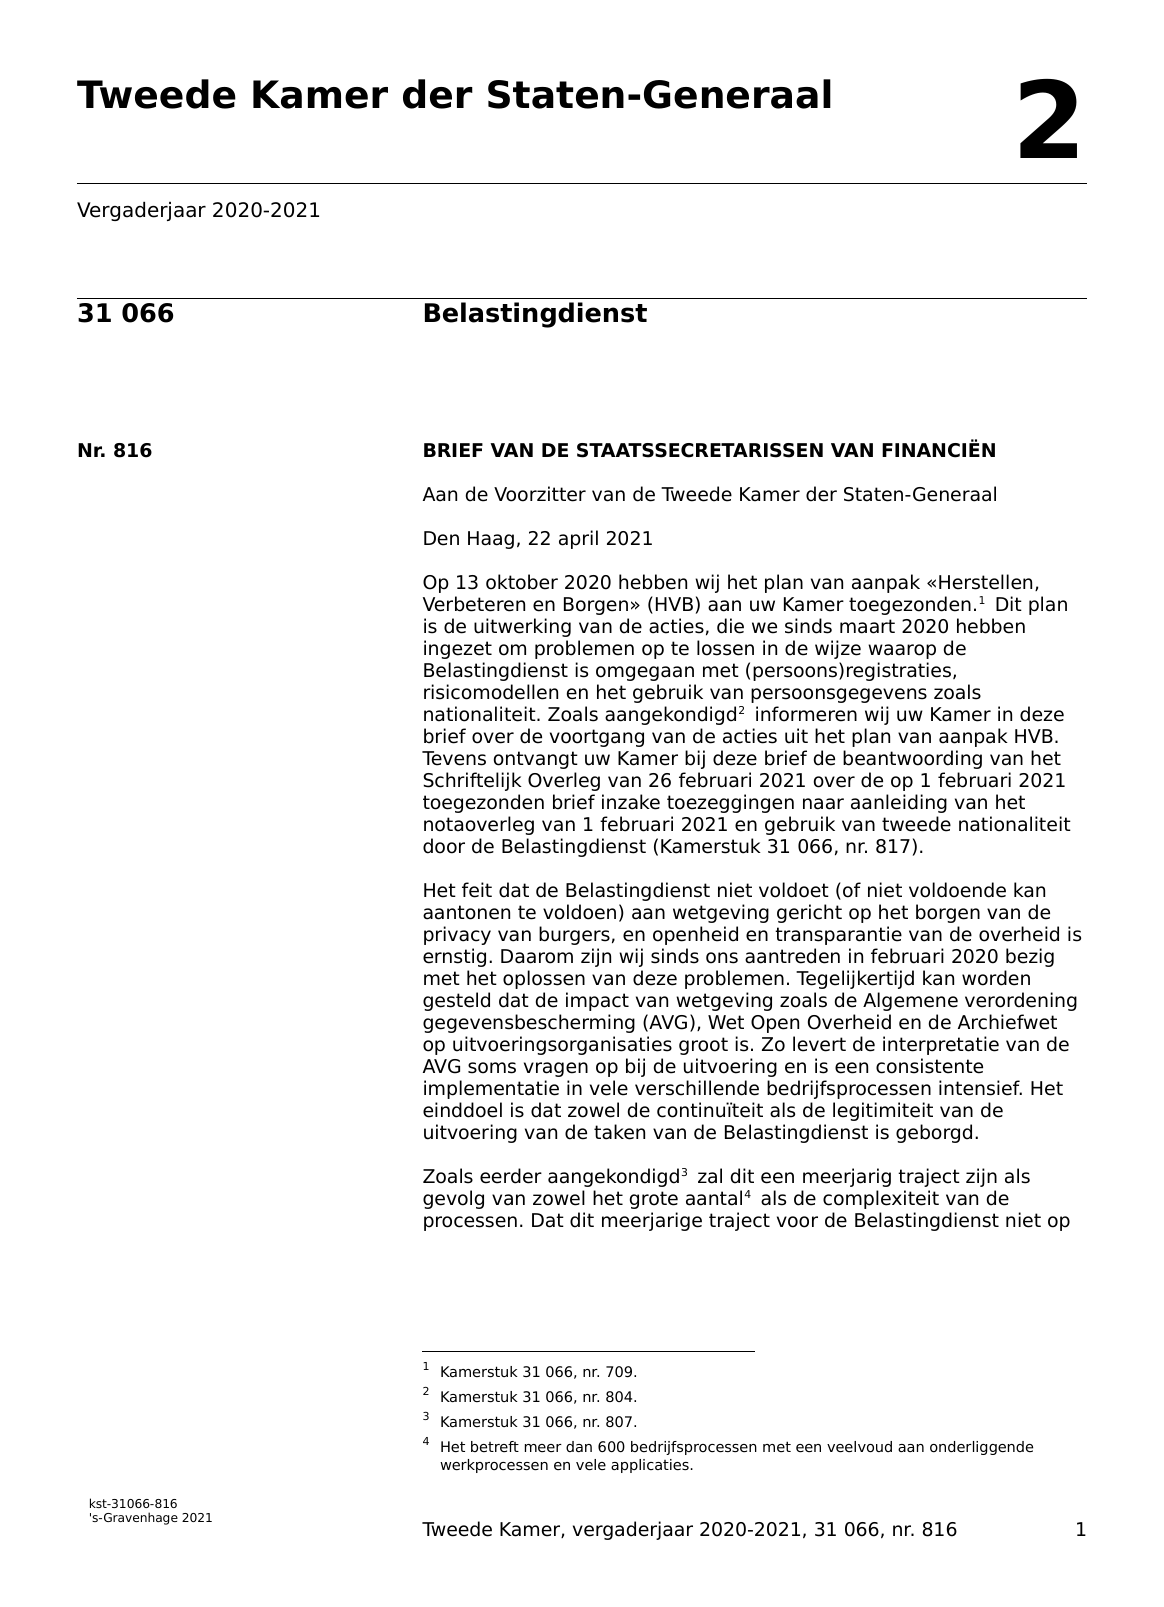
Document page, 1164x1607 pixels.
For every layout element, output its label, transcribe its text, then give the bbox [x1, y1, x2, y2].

table_cell Vergaderjaar 2020-2021 [77, 184, 1087, 298]
text Op 13 oktober 2020 hebben wij het plan van aanpak «Herstellen, Verbeteren en Borgen» (HVB) aan uw Kamer toegezonden. Dit plan is de uitwerking van de acties, die we sinds maart 2020 hebben ingezet om problemen op te lossen in de wijze waarop de Belastingdienst is omgegaan met (persoons)registraties, risicomodellen en het gebruik van persoonsgegevens zoals nationaliteit. Zoals aangekondigd informeren wij uw Kamer in deze brief over de voortgang van de acties uit het plan van aanpak HVB. Tevens ontvangt uw Kamer bij deze brief de beantwoording van het Schriftelijk Overleg van 26 februari 2021 over de op 1 februari 2021 toegezonden brief inzake toezeggingen naar aanleiding van het notaoverleg van 1 februari 2021 en gebruik van tweede nationaliteit door de Belastingdienst (Kamerstuk 31 066, nr. 817). [422, 572, 1087, 858]
text Kamerstuk 31 066, nr. 807. [422, 1410, 1087, 1432]
text Kamerstuk 31 066, nr. 804. [422, 1385, 1087, 1407]
text Zoals eerder aangekondigd zal dit een meerjarig traject zijn als gevolg van zowel het grote aantal als de complexiteit van de processen. Dat dit meerjarige traject voor de Belastingdienst niet op [422, 1166, 1087, 1232]
text Den Haag, 22 april 2021 [422, 528, 1087, 550]
table_header 2 [886, 59, 1087, 183]
text 's-Gravenhage 2021 [88, 1511, 323, 1525]
text Kamerstuk 31 066, nr. 709. [422, 1360, 1087, 1382]
subtitle 31 066 Belastingdienst [77, 299, 1087, 329]
subtitle Nr. 816 BRIEF VAN DE STAATSSECRETARISSEN VAN FINANCIËN [77, 440, 1087, 462]
text Het betreft meer dan 600 bedrijfsprocessen met een veelvoud aan onderliggende werkprocessen en vele applicaties. [422, 1435, 1087, 1474]
text Aan de Voorzitter van de Tweede Kamer der Staten-Generaal [422, 484, 1087, 506]
table_header Tweede Kamer der Staten-Generaal [77, 59, 886, 183]
text Het feit dat de Belastingdienst niet voldoet (of niet voldoende kan aantonen te voldoen) aan wetgeving gericht op het borgen van de privacy van burgers, en openheid en transparantie van de overheid is ernstig. Daarom zijn wij sinds ons aantreden in februari 2020 bezig met het oplossen van deze problemen. Tegelijkertijd kan worden gesteld dat de impact van wetgeving zoals de Algemene verordening gegevensbescherming (AVG), Wet Open Overheid en de Archiefwet op uitvoeringsorganisaties groot is. Zo levert de interpretatie van de AVG soms vragen op bij de uitvoering en is een consistente implementatie in vele verschillende bedrijfsprocessen intensief. Het einddoel is dat zowel de continuïteit als de legitimiteit van de uitvoering van de taken van de Belastingdienst is geborgd. [422, 880, 1087, 1144]
text kst-31066-816 [88, 1497, 323, 1511]
